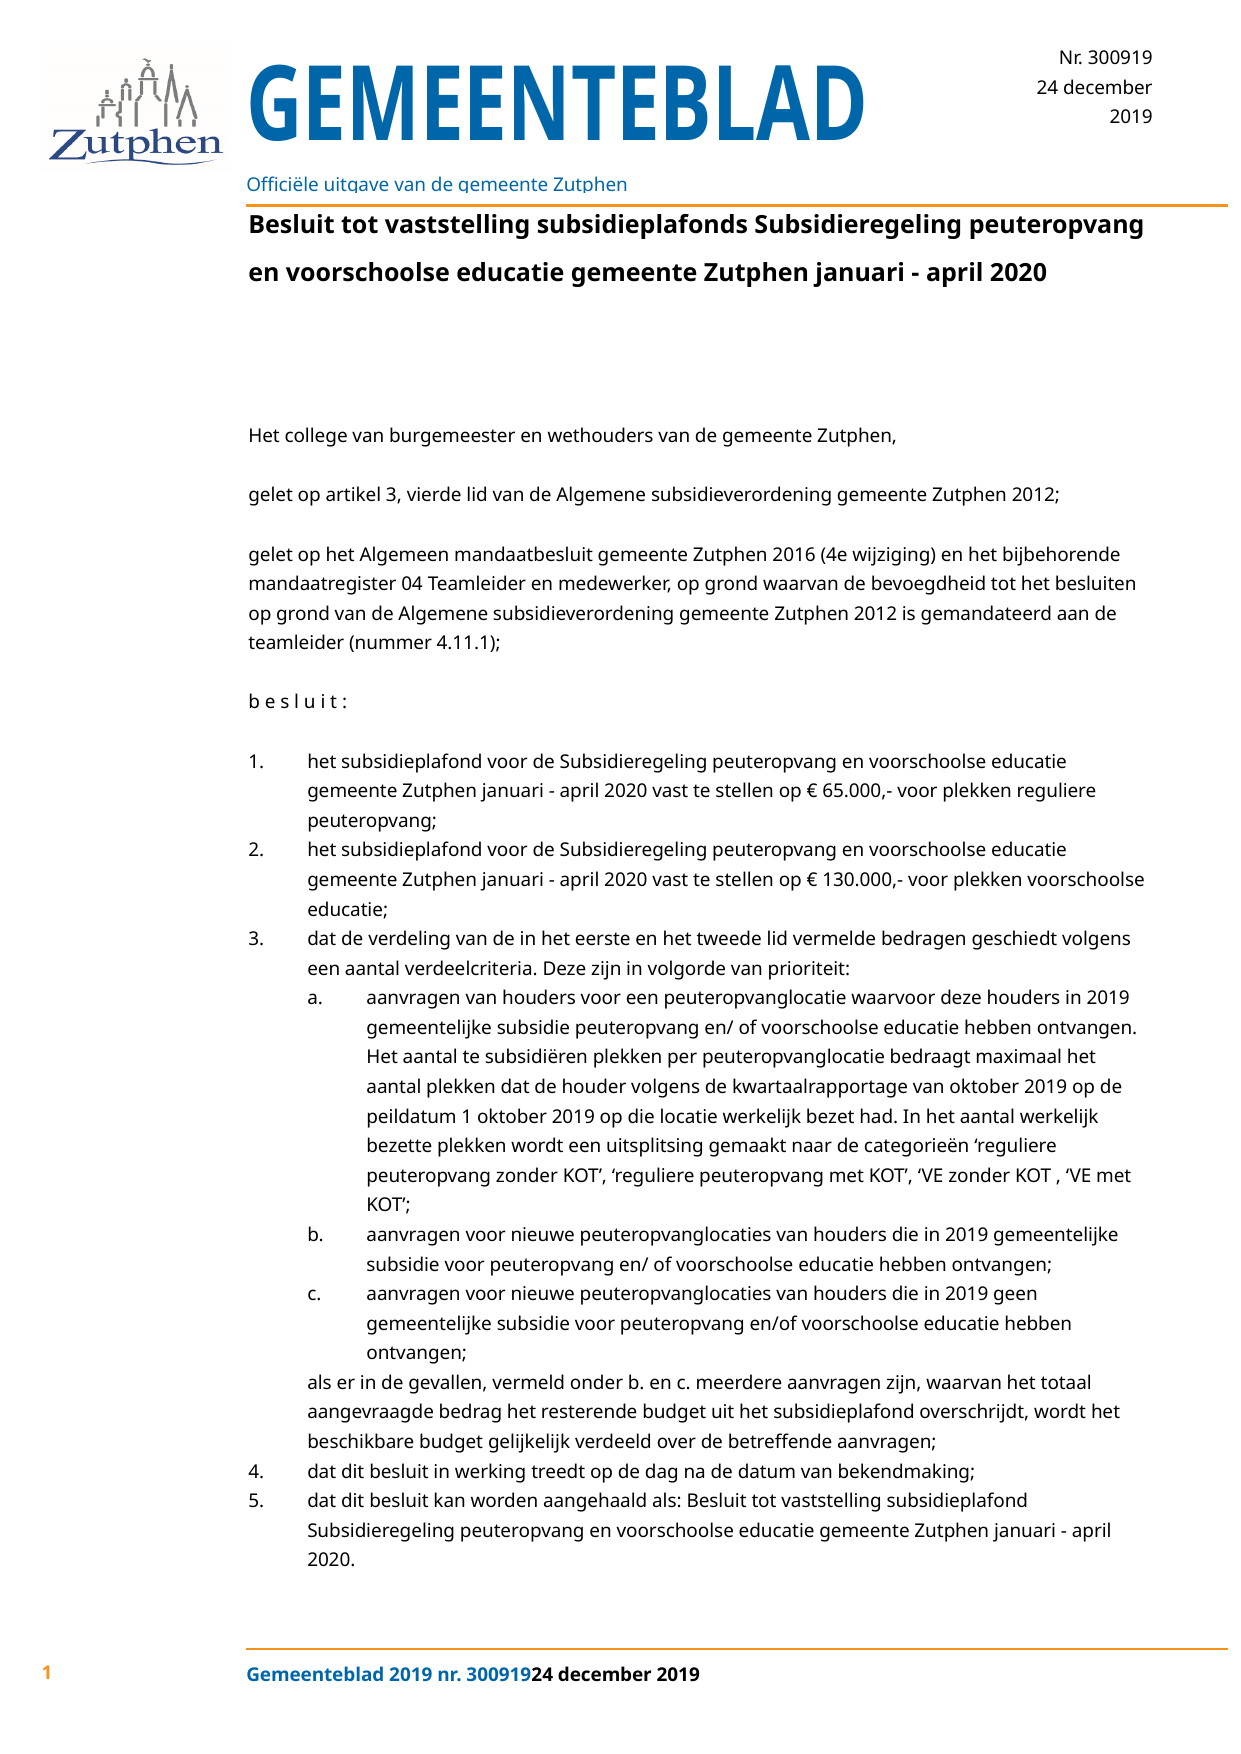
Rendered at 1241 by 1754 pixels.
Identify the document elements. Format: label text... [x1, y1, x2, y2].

list als er in de gevallen, vermeld onder b. en c. meerdere aanvragen zijn, waarvan het totaal aangevraagde bedrag het resterende budget uit het subsidieplafond overschrijdt, wordt het beschikbare budget gelijkelijk verdeeld over de betreffende aanvragen; [248, 1369, 1152, 1454]
text b e s l u i t : [248, 689, 1152, 714]
text gelet op het Algemeen mandaatbesluit gemeente Zutphen 2016 (4e wijziging) en het bijbehorende mandaatregister 04 Teamleider en medewerker, op grond waarvan de bevoegdheid tot het besluiten op grond van de Algemene subsidieverordening gemeente Zutphen 2012 is gemandateerd aan de teamleider (nummer 4.11.1); [248, 541, 1152, 655]
list aanvragen voor nieuwe peuteropvanglocaties van houders die in 2019 geen gemeentelijke subsidie voor peuteropvang en/of voorschoolse educatie hebben ontvangen; [307, 1280, 1152, 1365]
text Besluit tot vaststelling subsidieplafonds Subsidieregeling peuteropvang en voorschoolse educatie gemeente Zutphen januari - april 2020 [248, 207, 1152, 288]
list aanvragen voor nieuwe peuteropvanglocaties van houders die in 2019 gemeentelijke subsidie voor peuteropvang en/ of voorschoolse educatie hebben ontvangen; [307, 1221, 1152, 1277]
list het subsidieplafond voor de Subsidieregeling peuteropvang en voorschoolse educatie gemeente Zutphen januari - april 2020 vast te stellen op € 65.000,- voor plekken reguliere peuteropvang; [248, 748, 1152, 833]
list dat dit besluit in werking treedt op de dag na de datum van bekendmaking; [248, 1458, 1152, 1484]
text gelet op artikel 3, vierde lid van de Algemene subsidieverordening gemeente Zutphen 2012; [248, 482, 1152, 507]
list aanvragen van houders voor een peuteropvanglocatie waarvoor deze houders in 2019 gemeentelijke subsidie peuteropvang en/ of voorschoolse educatie hebben ontvangen. Het aantal te subsidiëren plekken per peuteropvanglocatie bedraagt maximaal het aantal plekken dat de houder volgens de kwartaalrapportage van oktober 2019 op de peildatum 1 oktober 2019 op die locatie werkelijk bezet had. In het aantal werkelijk bezette plekken wordt een uitsplitsing gemaakt naar de categorieën ‘reguliere peuteropvang zonder KOT’, ‘reguliere peuteropvang met KOT’, ‘VE zonder KOT , ‘VE met KOT’; [307, 984, 1152, 1217]
picture [41, 47, 231, 172]
list dat de verdeling van de in het eerste en het tweede lid vermelde bedragen geschiedt volgens een aantal verdeelcriteria. Deze zijn in volgorde van prioriteit: [248, 925, 1152, 981]
list dat dit besluit kan worden aangehaald als: Besluit tot vaststelling subsidieplafond Subsidieregeling peuteropvang en voorschoolse educatie gemeente Zutphen januari - april 2020. [248, 1487, 1152, 1572]
list het subsidieplafond voor de Subsidieregeling peuteropvang en voorschoolse educatie gemeente Zutphen januari - april 2020 vast te stellen op € 130.000,- voor plekken voorschoolse educatie; [248, 837, 1152, 922]
text Het college van burgemeester en wethouders van de gemeente Zutphen, [248, 422, 1152, 448]
